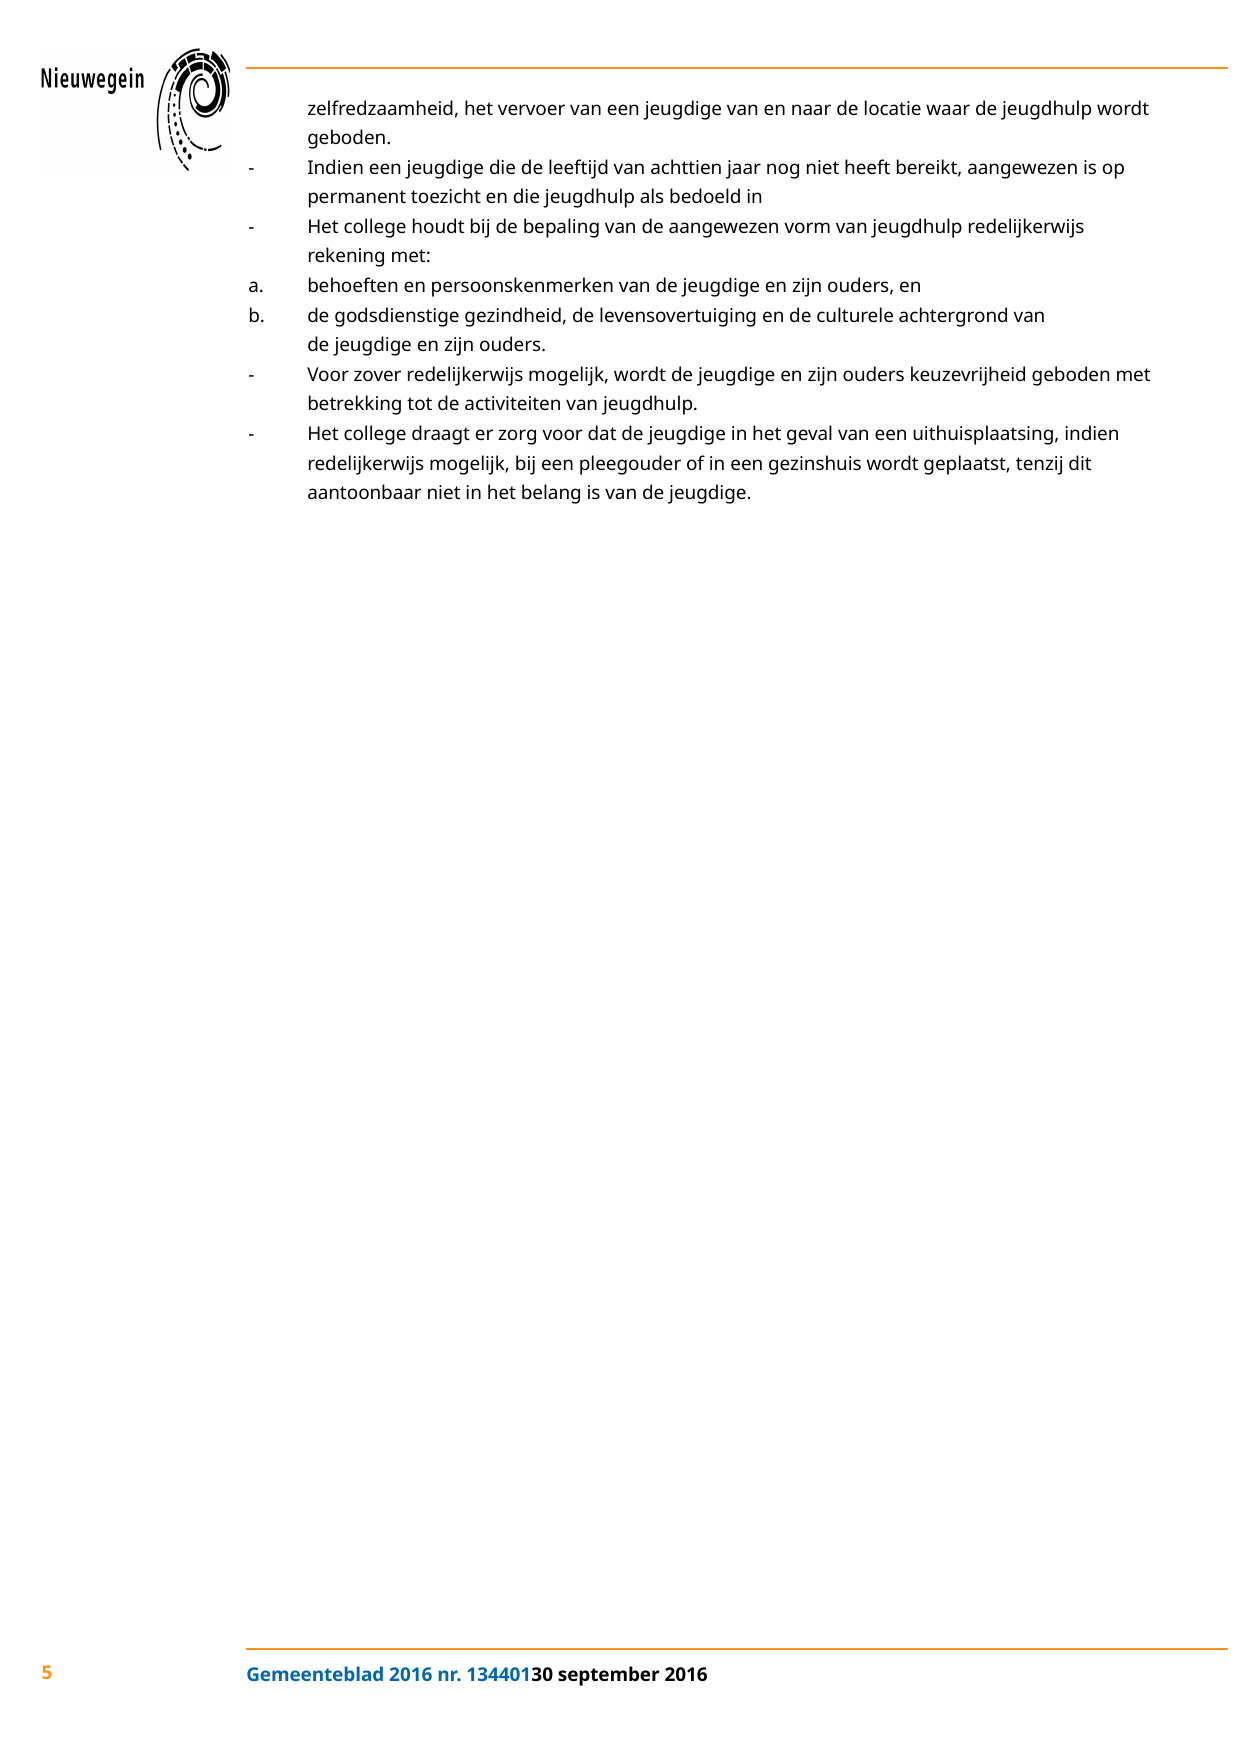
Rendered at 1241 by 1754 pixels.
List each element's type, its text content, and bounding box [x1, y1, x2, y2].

list de godsdienstige gezindheid, de levensovertuiging en de culturele achtergrond van de jeugdige en zijn ouders. [248, 302, 1152, 357]
list Het college houdt bij de bepaling van de aangewezen vorm van jeugdhulp redelijkerwijs rekening met: [248, 213, 1152, 268]
list Het college draagt er zorg voor dat de jeugdige in het geval van een uithuisplaatsing, indien redelijkerwijs mogelijk, bij een pleegouder of in een gezinshuis wordt geplaatst, tenzij dit aantoonbaar niet in het belang is van de jeugdige. [248, 420, 1152, 505]
list zelfredzaamheid, het vervoer van een jeugdige van en naar de locatie waar de jeugdhulp wordt geboden. [248, 95, 1152, 150]
picture [41, 47, 231, 172]
list Voor zover redelijkerwijs mogelijk, wordt de jeugdige en zijn ouders keuzevrijheid geboden met betrekking tot de activiteiten van jeugdhulp. [248, 361, 1152, 416]
list behoeften en persoonskenmerken van de jeugdige en zijn ouders, en [248, 272, 1152, 298]
list Indien een jeugdige die de leeftijd van achttien jaar nog niet heeft bereikt, aangewezen is op permanent toezicht en die jeugdhulp als bedoeld in [248, 154, 1152, 209]
